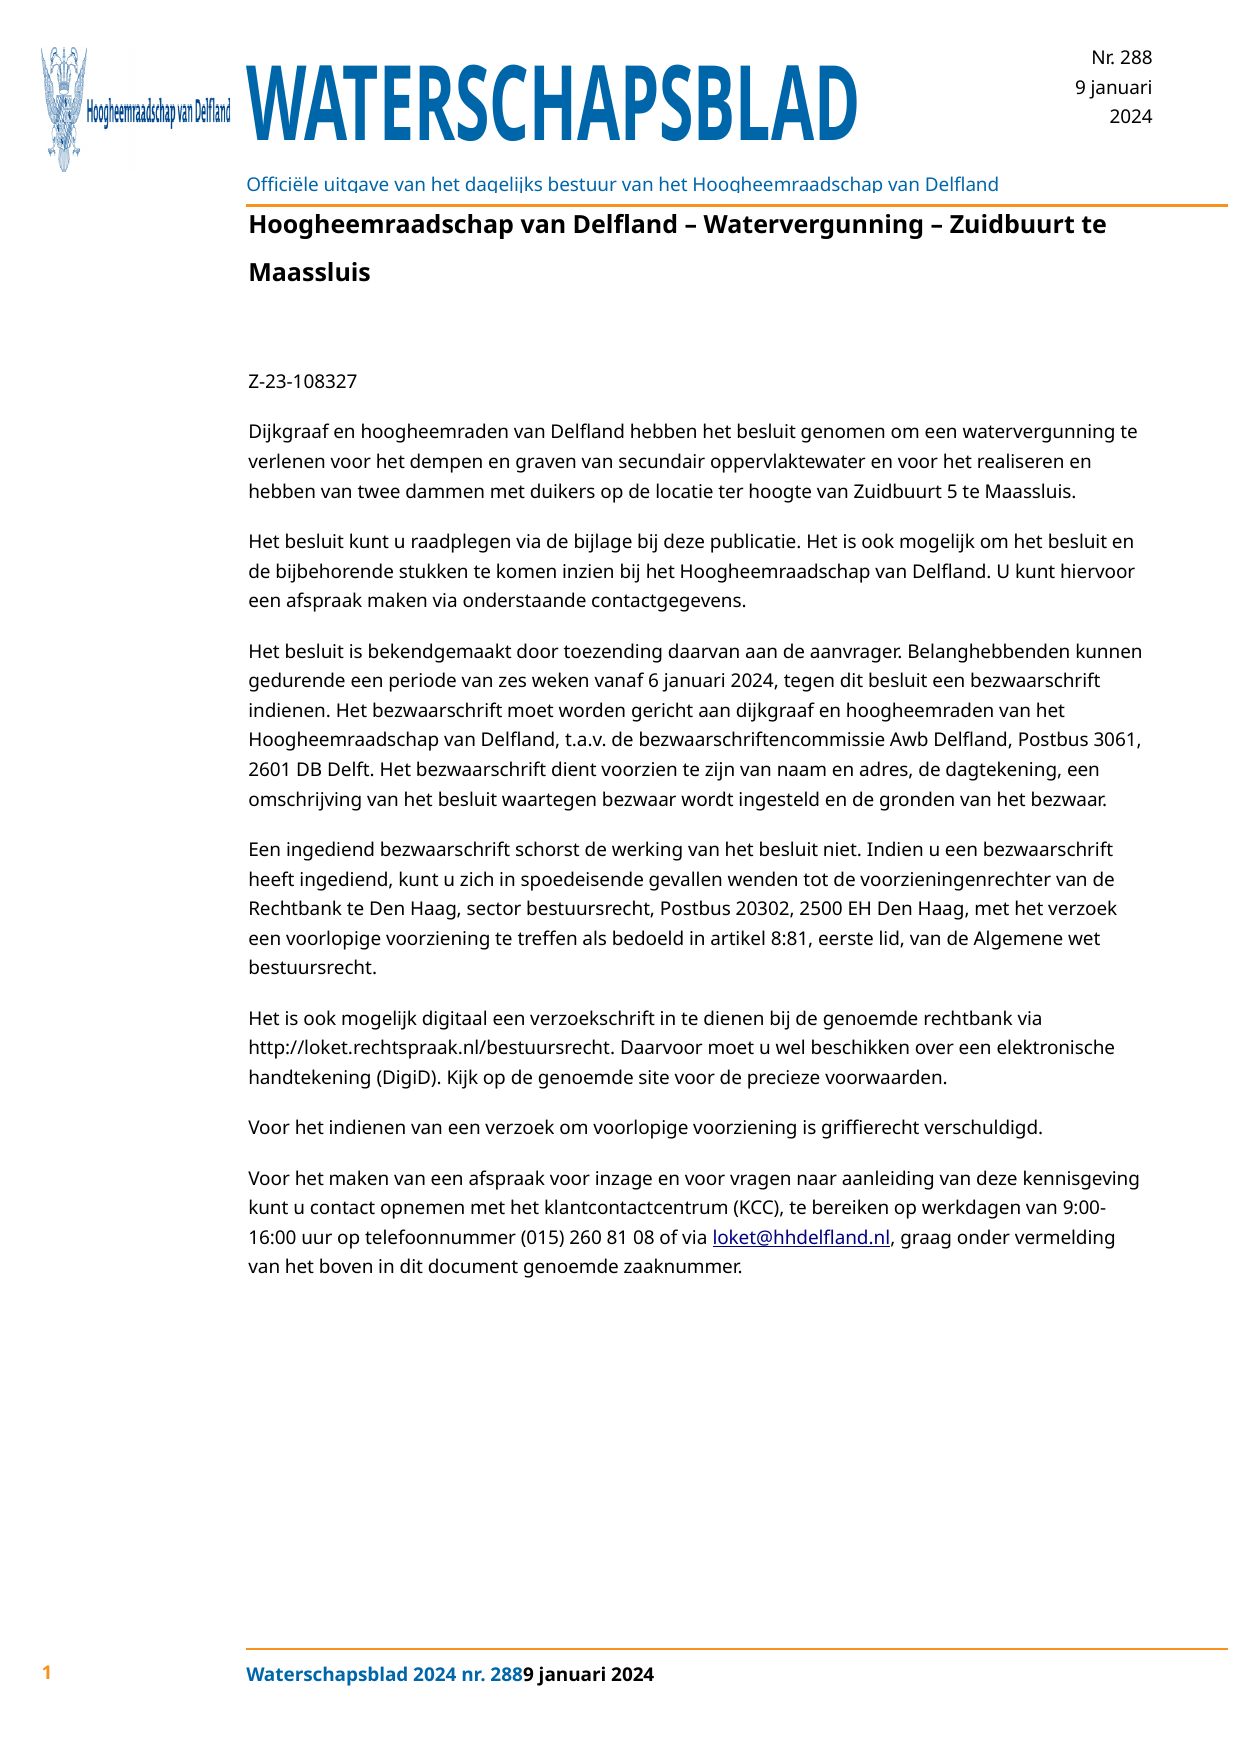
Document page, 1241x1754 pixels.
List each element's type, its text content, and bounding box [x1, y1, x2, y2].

text Hoogheemraadschap van Delfland – Watervergunning – Zuidbuurt te Maassluis [248, 207, 1152, 288]
text Een ingediend bezwaarschrift schorst de werking van het besluit niet. Indien u een bezwaarschrift heeft ingediend, kunt u zich in spoedeisende gevallen wenden tot de voorzieningenrechter van de Rechtbank te Den Haag, sector bestuursrecht, Postbus 20302, 2500 EH Den Haag, met het verzoek een voorlopige voorziening te treffen als bedoeld in artikel 8:81, eerste lid, van de Algemene wet bestuursrecht. [248, 836, 1152, 980]
text Z-23-108327 [248, 368, 1152, 394]
text Het besluit is bekendgemaakt door toezending daarvan aan de aanvrager. Belanghebbenden kunnen gedurende een periode van zes weken vanaf 6 januari 2024, tegen dit besluit een bezwaarschrift indienen. Het bezwaarschrift moet worden gericht aan dijkgraaf en hoogheemraden van het Hoogheemraadschap van Delfland, t.a.v. de bezwaarschriftencommissie Awb Delfland, Postbus 3061, 2601 DB Delft. Het bezwaarschrift dient voorzien te zijn van naam en adres, de dagtekening, een omschrijving van het besluit waartegen bezwaar wordt ingesteld en de gronden van het bezwaar. [248, 638, 1152, 812]
text Dijkgraaf en hoogheemraden van Delfland hebben het besluit genomen om een watervergunning te verlenen voor het dempen en graven van secundair oppervlaktewater en voor het realiseren en hebben van twee dammen met duikers op de locatie ter hoogte van Zuidbuurt 5 te Maassluis. [248, 419, 1152, 504]
picture [41, 47, 231, 172]
text Voor het indienen van een verzoek om voorlopige voorziening is griffierecht verschuldigd. [248, 1114, 1152, 1140]
text Voor het maken van een afspraak voor inzage en voor vragen naar aanleiding van deze kennisgeving kunt u contact opnemen met het klantcontactcentrum (KCC), te bereiken op werkdagen van 9:00-16:00 uur op telefoonnummer (015) 260 81 08 of via loket@hhdelfland.nl, graag onder vermelding van het boven in dit document genoemde zaaknummer. [248, 1165, 1152, 1279]
text Het besluit kunt u raadplegen via de bijlage bij deze publicatie. Het is ook mogelijk om het besluit en de bijbehorende stukken te komen inzien bij het Hoogheemraadschap van Delfland. U kunt hiervoor een afspraak maken via onderstaande contactgegevens. [248, 528, 1152, 613]
text Het is ook mogelijk digitaal een verzoekschrift in te dienen bij de genoemde rechtbank via http://loket.rechtspraak.nl/bestuursrecht. Daarvoor moet u wel beschikken over een elektronische handtekening (DigiD). Kijk op de genoemde site voor de precieze voorwaarden. [248, 1005, 1152, 1090]
